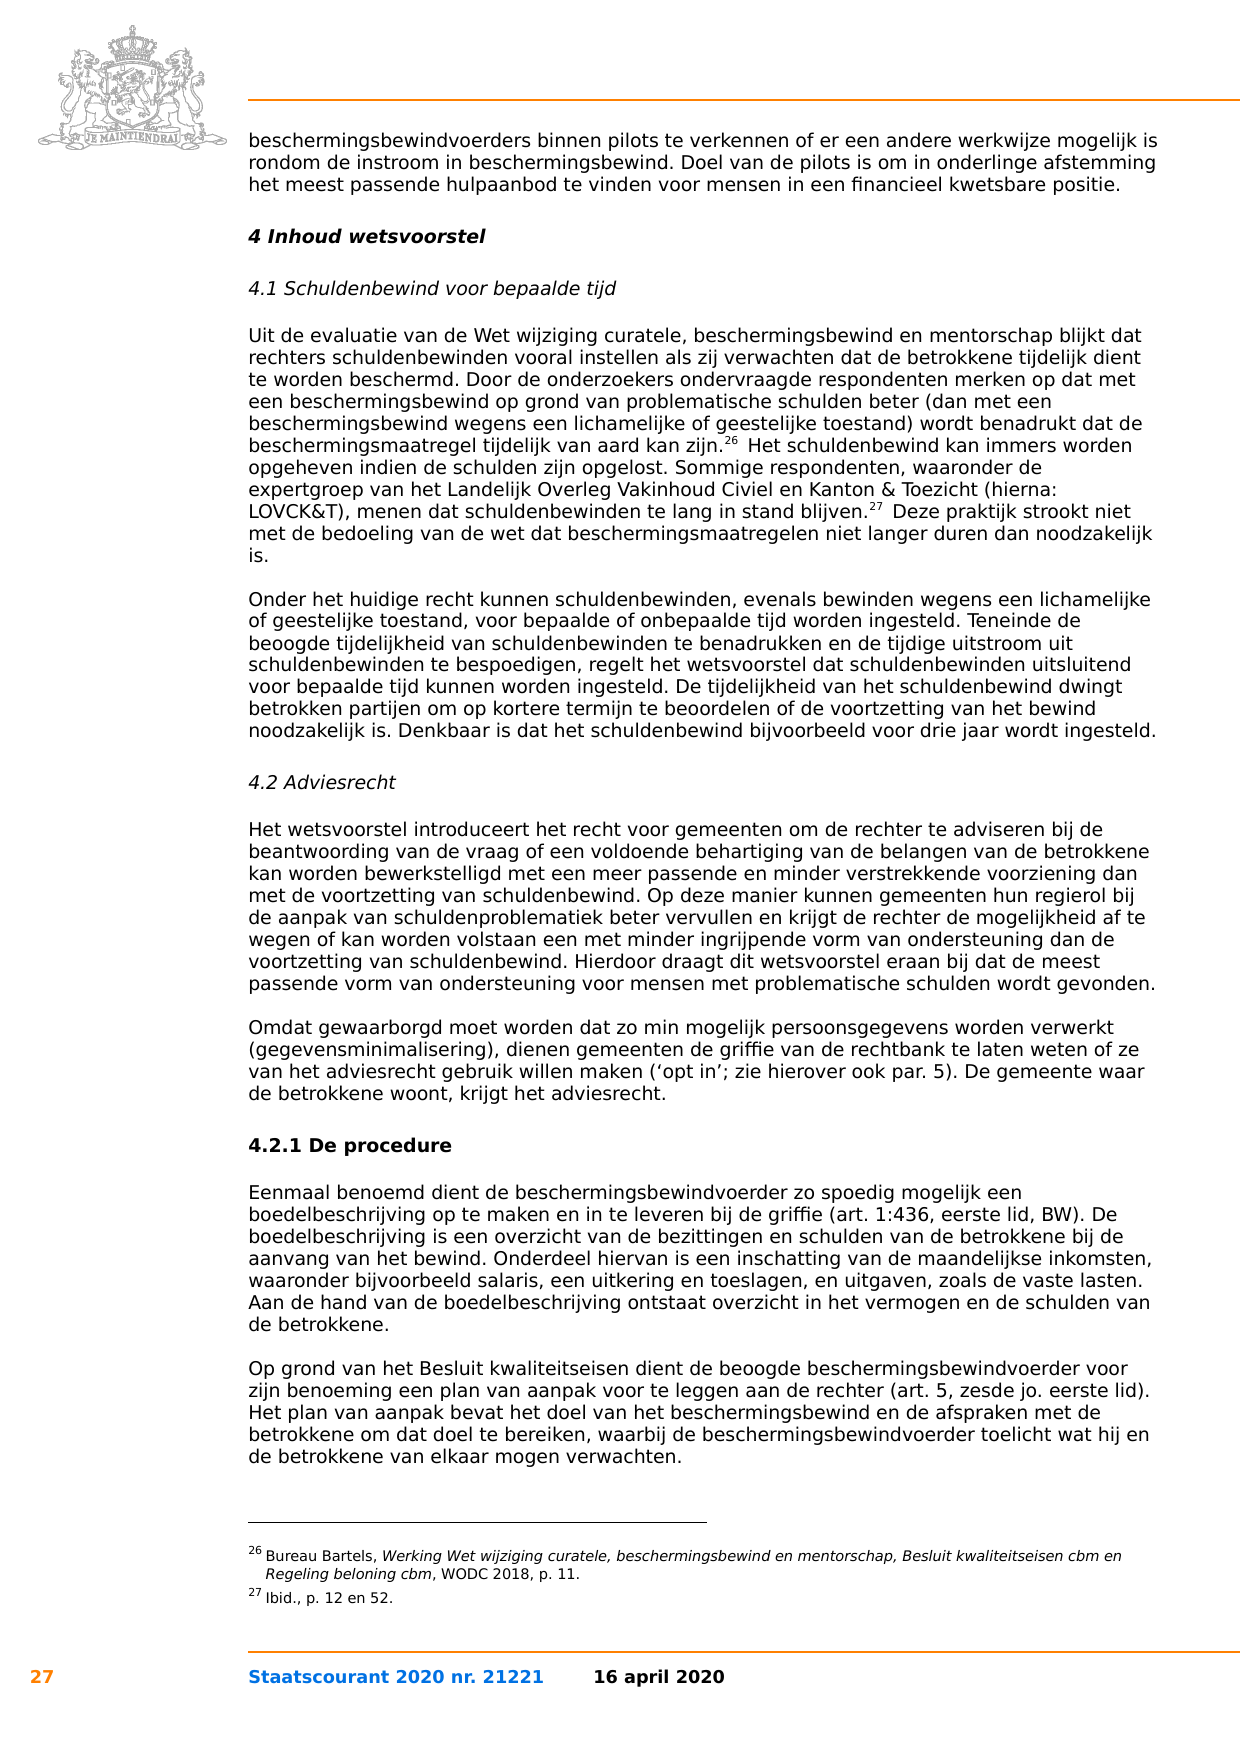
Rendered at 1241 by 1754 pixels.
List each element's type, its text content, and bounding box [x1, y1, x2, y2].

subtitle 4.2.1 De procedure [248, 1135, 1163, 1157]
text Ibid., p. 12 en 52. [248, 1586, 1163, 1608]
text Het wetsvoorstel introduceert het recht voor gemeenten om de rechter te adviseren bij de beantwoording van de vraag of een voldoende behartiging van de belangen van de betrokkene kan worden bewerkstelligd met een meer passende en minder verstrekkende voorziening dan met de voortzetting van schuldenbewind. Op deze manier kunnen gemeenten hun regierol bij de aanpak van schuldenproblematiek beter vervullen en krijgt de rechter de mogelijkheid af te wegen of kan worden volstaan een met minder ingrijpende vorm van ondersteuning dan de voortzetting van schuldenbewind. Hierdoor draagt dit wetsvoorstel eraan bij dat de meest passende vorm van ondersteuning voor mensen met problematische schulden wordt gevonden. [248, 819, 1163, 995]
text Eenmaal benoemd dient de beschermingsbewindvoerder zo spoedig mogelijk een boedelbeschrijving op te maken en in te leveren bij de griffie (art. 1:436, eerste lid, BW). De boedelbeschrijving is een overzicht van de bezittingen en schulden van de betrokkene bij de aanvang van het bewind. Onderdeel hiervan is een inschatting van de maandelijkse inkomsten, waaronder bijvoorbeeld salaris, een uitkering en toeslagen, en uitgaven, zoals de vaste lasten. Aan de hand van de boedelbeschrijving ontstaat overzicht in het vermogen en de schulden van de betrokkene. [248, 1182, 1163, 1336]
text Uit de evaluatie van de Wet wijziging curatele, beschermingsbewind en mentorschap blijkt dat rechters schuldenbewinden vooral instellen als zij verwachten dat de betrokkene tijdelijk dient te worden beschermd. Door de onderzoekers ondervraagde respondenten merken op dat met een beschermingsbewind op grond van problematische schulden beter (dan met een beschermingsbewind wegens een lichamelijke of geestelijke toestand) wordt benadrukt dat de beschermingsmaatregel tijdelijk van aard kan zijn. Het schuldenbewind kan immers worden opgeheven indien de schulden zijn opgelost. Sommige respondenten, waaronder de expertgroep van het Landelijk Overleg Vakinhoud Civiel en Kanton & Toezicht (hierna: LOVCK&T), menen dat schuldenbewinden te lang in stand blijven. Deze praktijk strookt niet met de bedoeling van de wet dat beschermingsmaatregelen niet langer duren dan noodzakelijk is. [248, 325, 1163, 567]
subtitle 4 Inhoud wetsvoorstel [248, 226, 1163, 248]
text beschermingsbewindvoerders binnen pilots te verkennen of er een andere werkwijze mogelijk is rondom de instroom in beschermingsbewind. Doel van de pilots is om in onderlinge afstemming het meest passende hulpaanbod te vinden voor mensen in een financieel kwetsbare positie. [248, 130, 1163, 196]
subtitle 4.1 Schuldenbewind voor bepaalde tijd [248, 278, 1163, 300]
text Onder het huidige recht kunnen schuldenbewinden, evenals bewinden wegens een lichamelijke of geestelijke toestand, voor bepaalde of onbepaalde tijd worden ingesteld. Teneinde de beoogde tijdelijkheid van schuldenbewinden te benadrukken en de tijdige uitstroom uit schuldenbewinden te bespoedigen, regelt het wetsvoorstel dat schuldenbewinden uitsluitend voor bepaalde tijd kunnen worden ingesteld. De tijdelijkheid van het schuldenbewind dwingt betrokken partijen om op kortere termijn te beoordelen of de voortzetting van het bewind noodzakelijk is. Denkbaar is dat het schuldenbewind bijvoorbeeld voor drie jaar wordt ingesteld. [248, 588, 1163, 742]
picture [38, 25, 227, 150]
subtitle 4.2 Adviesrecht [248, 772, 1163, 794]
text Op grond van het Besluit kwaliteitseisen dient de beoogde beschermingsbewindvoerder voor zijn benoeming een plan van aanpak voor te leggen aan de rechter (art. 5, zesde jo. eerste lid). Het plan van aanpak bevat het doel van het beschermingsbewind en de afspraken met de betrokkene om dat doel te bereiken, waarbij de beschermingsbewindvoerder toelicht wat hij en de betrokkene van elkaar mogen verwachten. [248, 1358, 1163, 1467]
text Omdat gewaarborgd moet worden dat zo min mogelijk persoonsgegevens worden verwerkt (gegevensminimalisering), dienen gemeenten de griffie van de rechtbank te laten weten of ze van het adviesrecht gebruik willen maken (‘opt in’; zie hierover ook par. 5). De gemeente waar de betrokkene woont, krijgt het adviesrecht. [248, 1017, 1163, 1105]
text Bureau Bartels, Werking Wet wijziging curatele, beschermingsbewind en mentorschap, Besluit kwaliteitseisen cbm en Regeling beloning cbm, WODC 2018, p. 11. [248, 1544, 1163, 1583]
